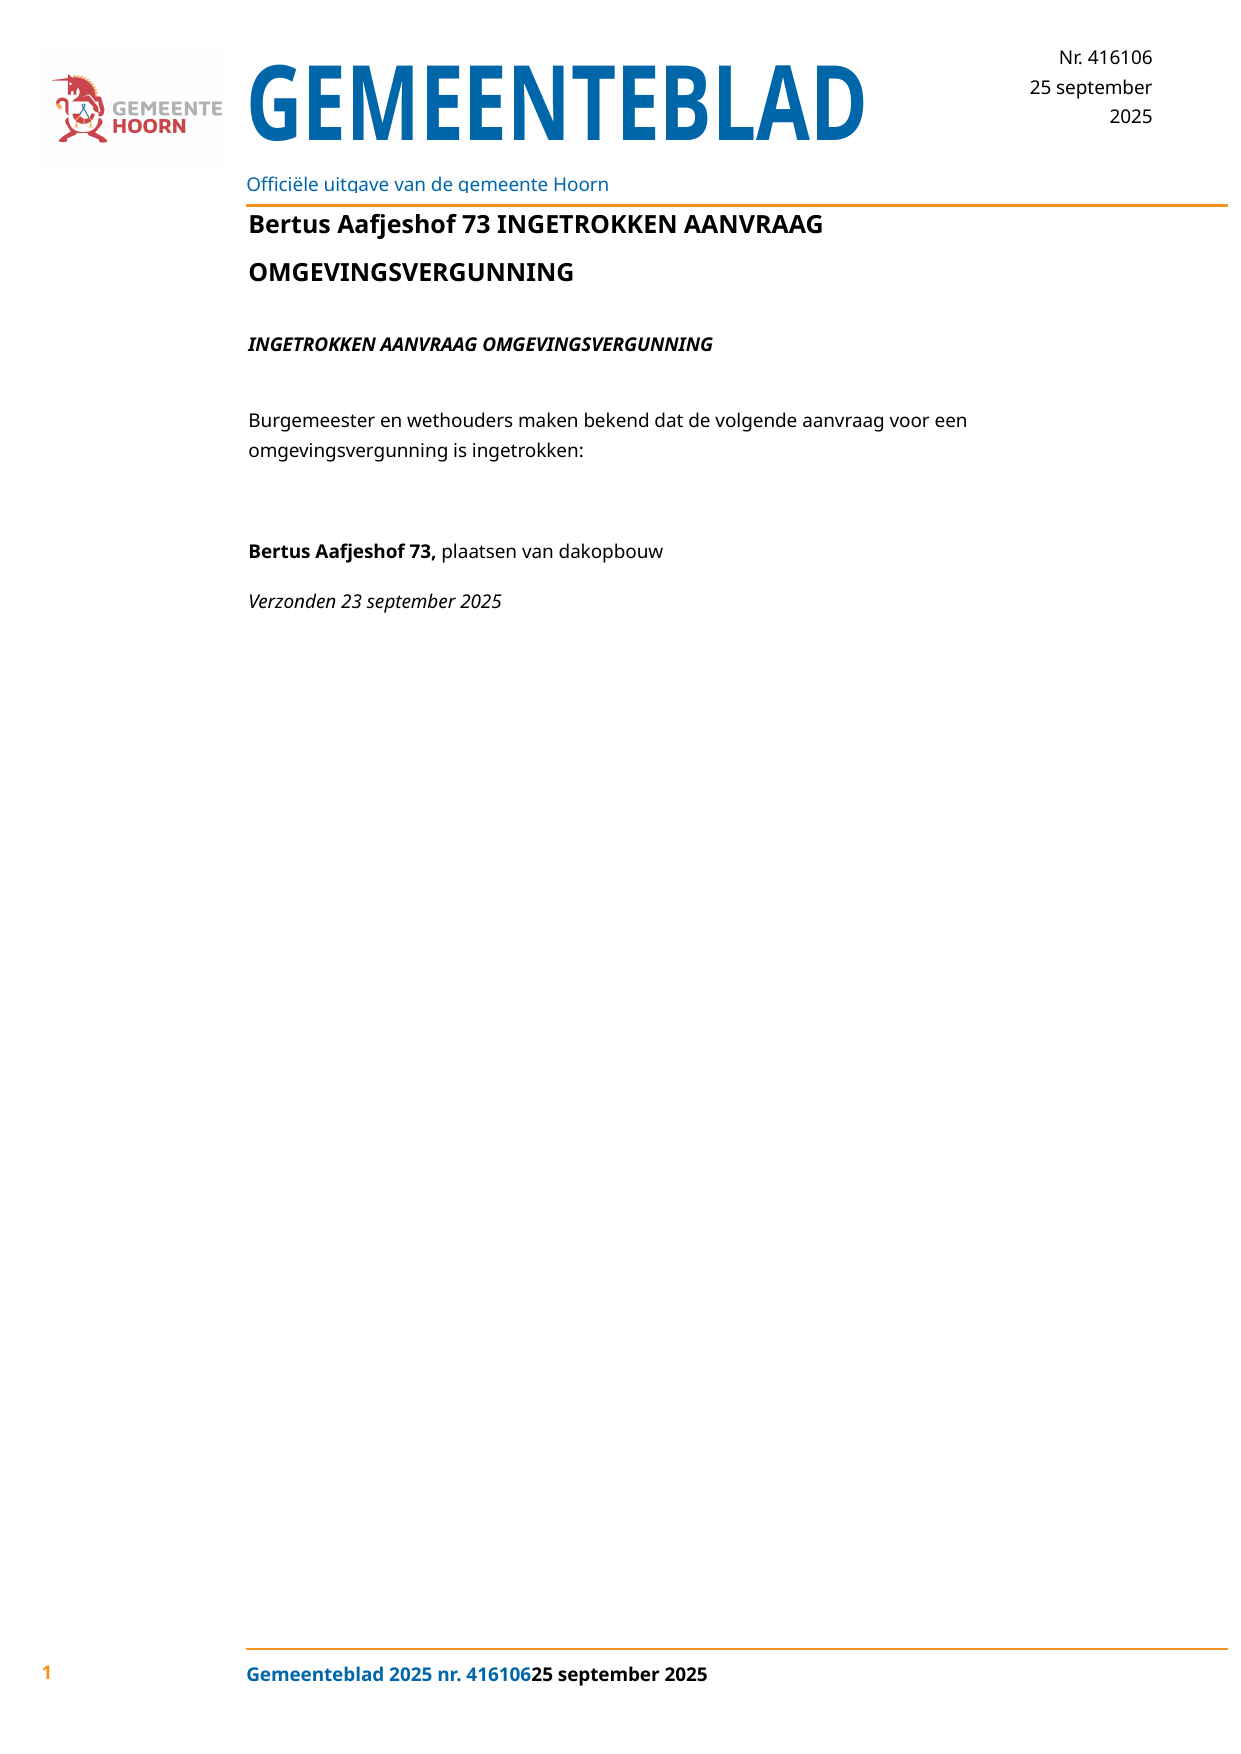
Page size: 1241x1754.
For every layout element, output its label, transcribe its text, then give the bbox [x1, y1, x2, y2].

text Burgemeester en wethouders maken bekend dat de volgende aanvraag voor een omgevingsvergunning is ingetrokken: [248, 408, 1152, 463]
text Bertus Aafjeshof 73, plaatsen van dakopbouw [248, 538, 1152, 564]
text Verzonden 23 september 2025 [248, 588, 1152, 614]
text Bertus Aafjeshof 73 INGETROKKEN AANVRAAG OMGEVINGSVERGUNNING [248, 207, 1152, 288]
text INGETROKKEN AANVRAAG OMGEVINGSVERGUNNING [248, 331, 1152, 357]
picture [41, 47, 231, 172]
